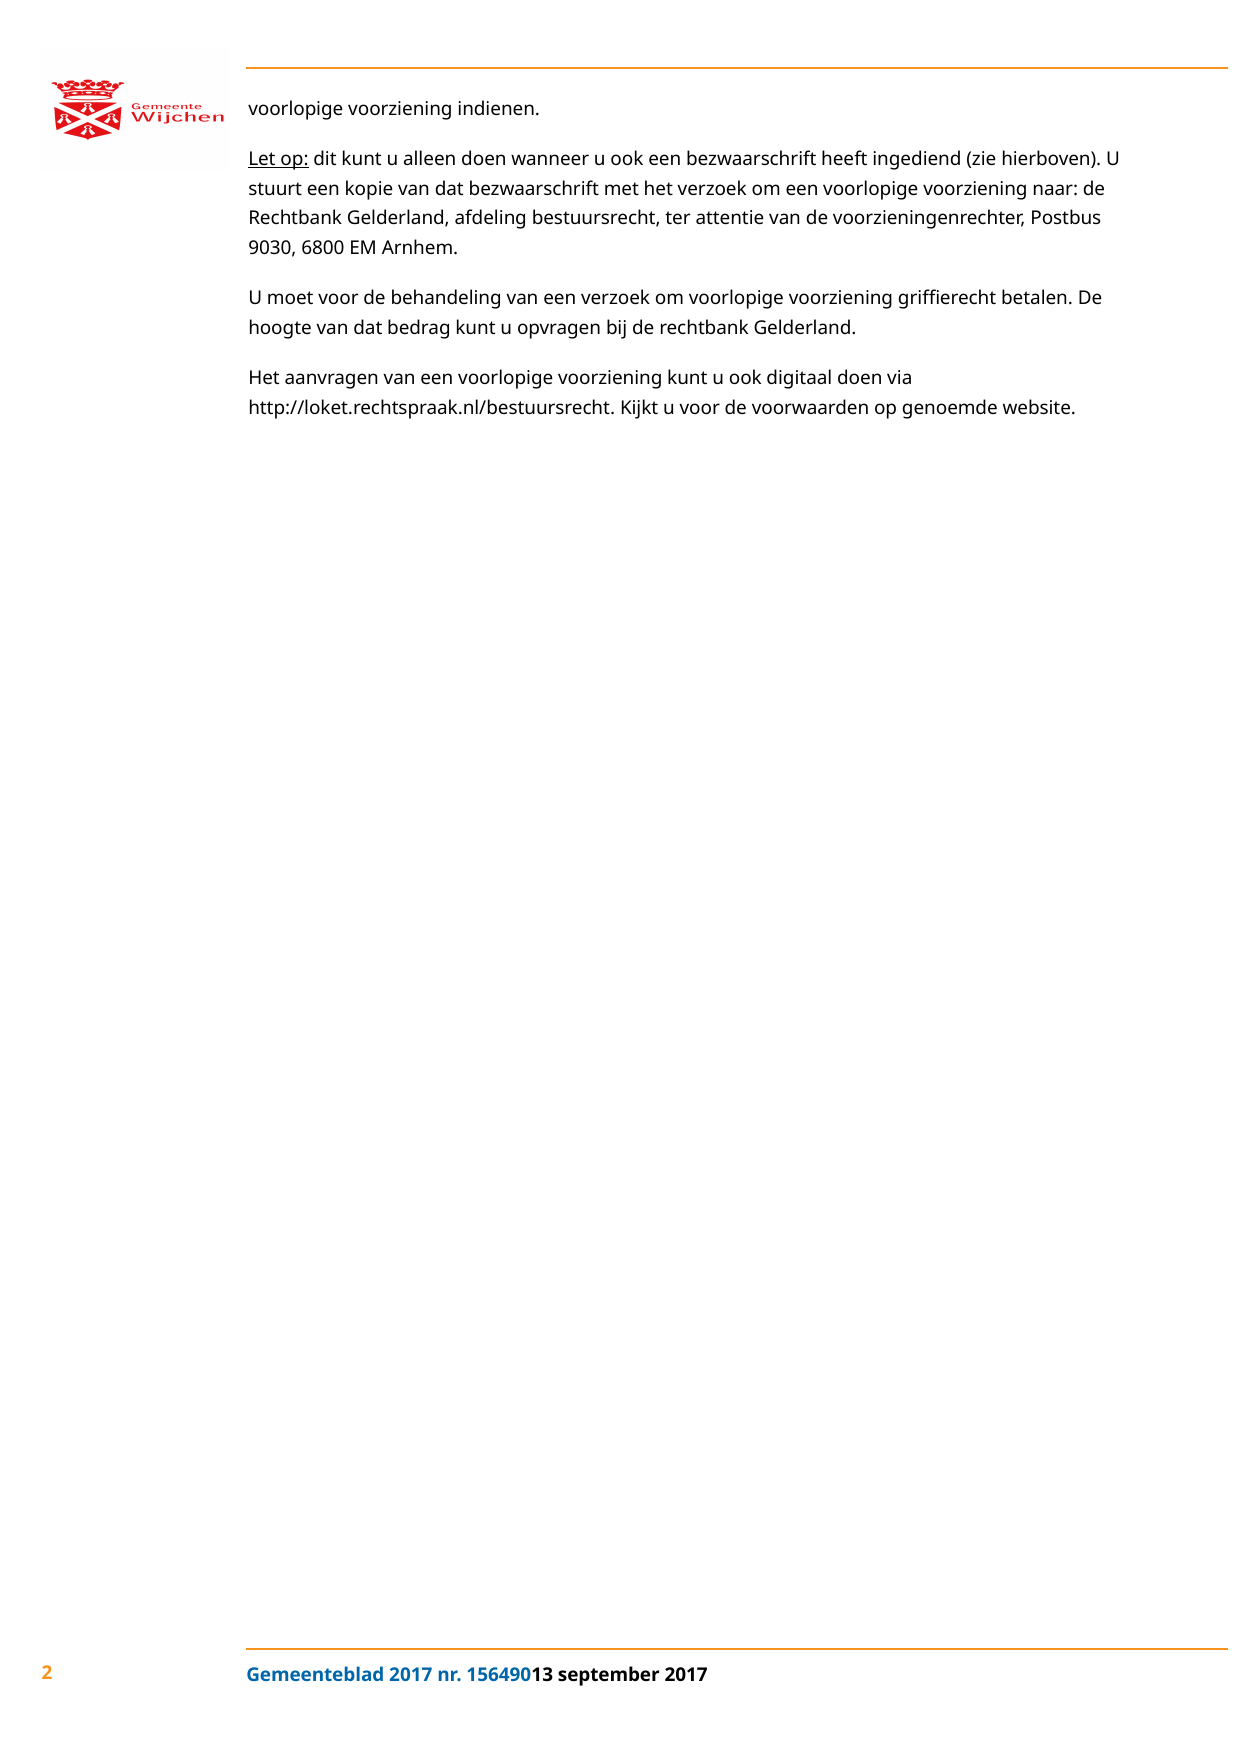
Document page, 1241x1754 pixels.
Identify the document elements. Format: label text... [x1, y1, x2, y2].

text U moet voor de behandeling van een verzoek om voorlopige voorziening griffierecht betalen. De hoogte van dat bedrag kunt u opvragen bij de rechtbank Gelderland. [248, 284, 1152, 340]
picture [41, 47, 231, 172]
text voorlopige voorziening indienen. [248, 95, 1152, 121]
text Het aanvragen van een voorlopige voorziening kunt u ook digitaal doen via http://loket.rechtspraak.nl/bestuursrecht. Kijkt u voor de voorwaarden op genoemde website. [248, 364, 1152, 420]
text Let op: dit kunt u alleen doen wanneer u ook een bezwaarschrift heeft ingediend (zie hierboven). U stuurt een kopie van dat bezwaarschrift met het verzoek om een voorlopige voorziening naar: de Rechtbank Gelderland, afdeling bestuursrecht, ter attentie van de voorzieningenrechter, Postbus 9030, 6800 EM Arnhem. [248, 145, 1152, 260]
